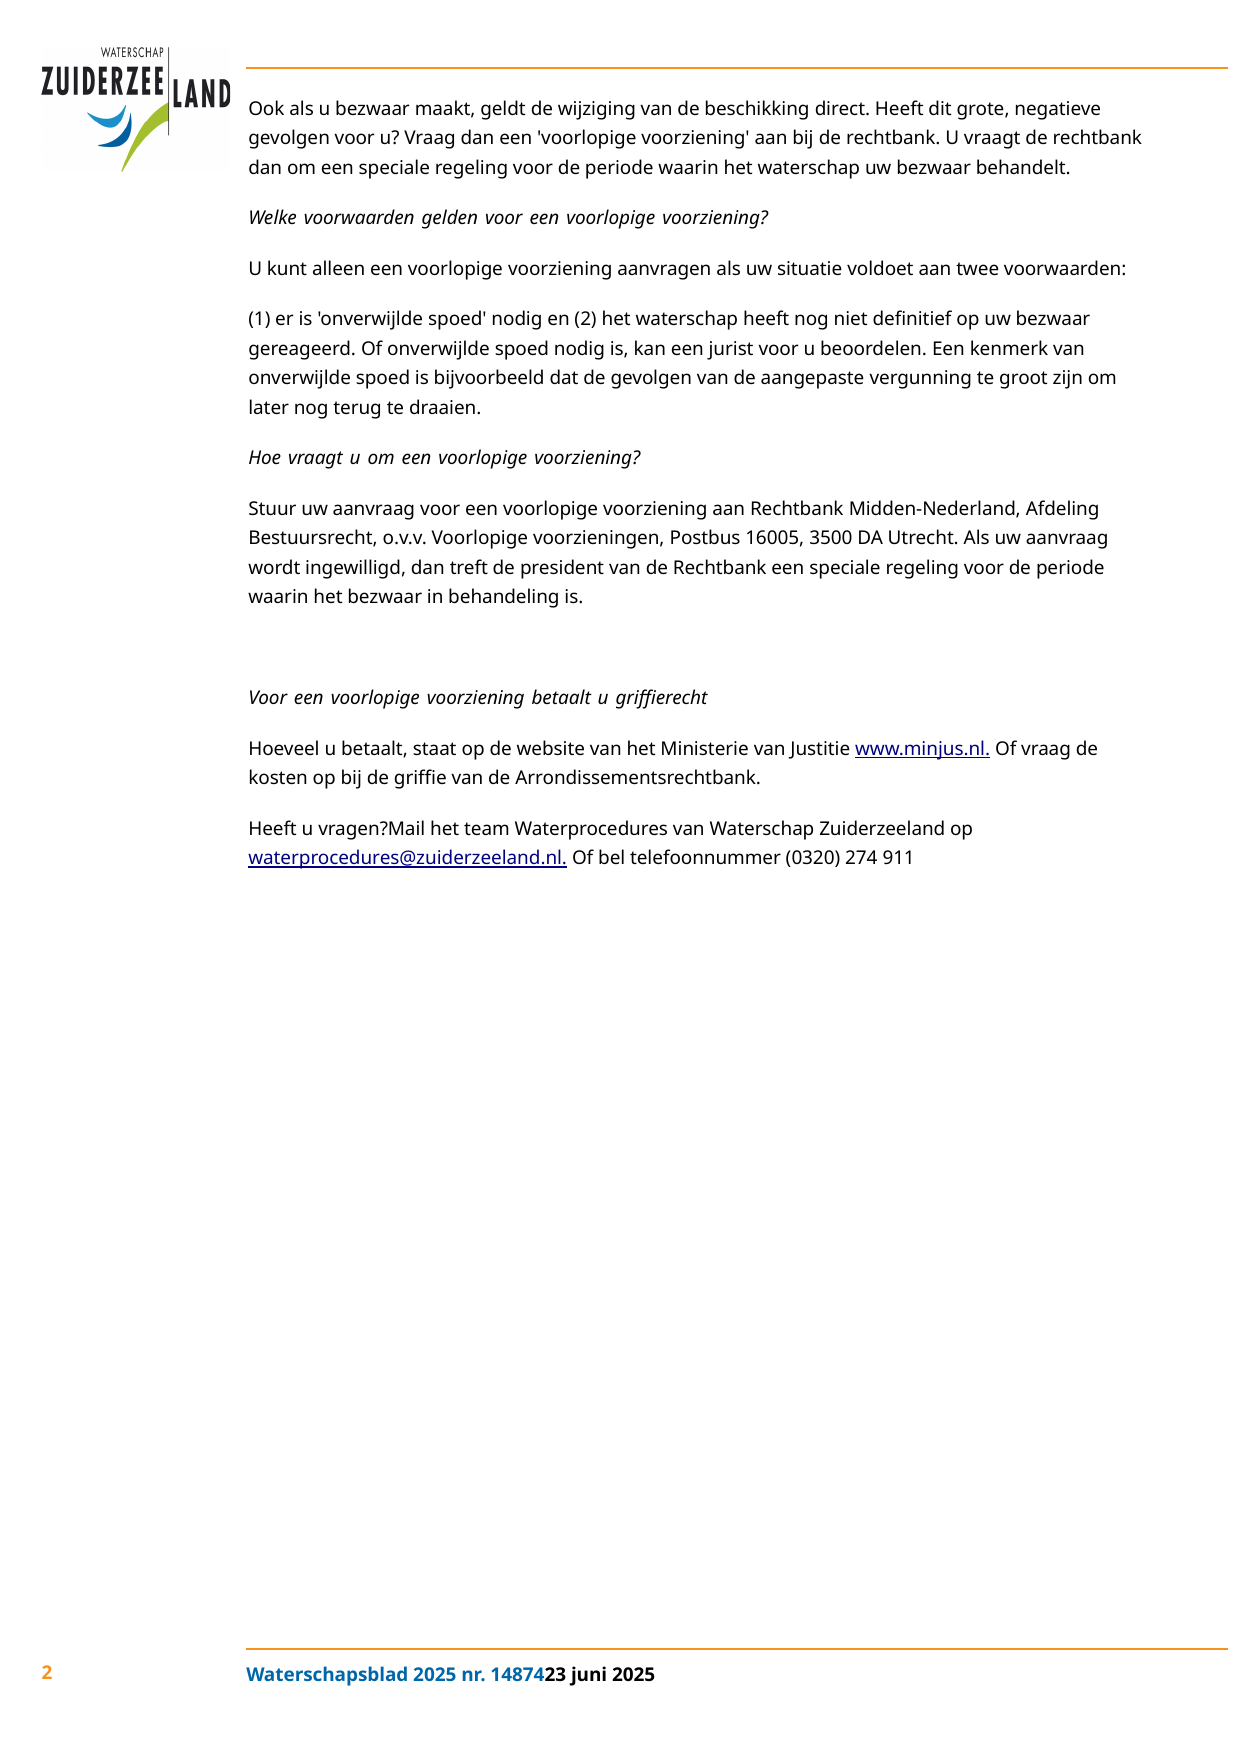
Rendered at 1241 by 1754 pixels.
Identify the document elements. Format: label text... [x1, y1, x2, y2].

text U kunt alleen een voorlopige voorziening aanvragen als uw situatie voldoet aan twee voorwaarden: [248, 255, 1152, 281]
text Hoeveel u betaalt, staat op de website van het Ministerie van Justitie www.minjus.nl. Of vraag de kosten op bij de griffie van de Arrondissementsrechtbank. [248, 735, 1152, 790]
text Stuur uw aanvraag voor een voorlopige voorziening aan Rechtbank Midden-Nederland, Afdeling Bestuursrecht, o.v.v. Voorlopige voorzieningen, Postbus 16005, 3500 DA Utrecht. Als uw aanvraag wordt ingewilligd, dan treft de president van de Rechtbank een speciale regeling voor de periode waarin het bezwaar in behandeling is. [248, 495, 1152, 609]
text (1) er is 'onverwijlde spoed' nodig en (2) het waterschap heeft nog niet definitief op uw bezwaar gereageerd. Of onverwijlde spoed nodig is, kan een jurist voor u beoordelen. Een kenmerk van onverwijlde spoed is bijvoorbeeld dat de gevolgen van de aangepaste vergunning te groot zijn om later nog terug te draaien. [248, 305, 1152, 420]
text Voor een voorlopige voorziening betaalt u griffierecht [248, 684, 1152, 710]
text Hoe vraagt u om een voorlopige voorziening? [248, 444, 1152, 470]
text Welke voorwaarden gelden voor een voorlopige voorziening? [248, 204, 1152, 230]
text Ook als u bezwaar maakt, geldt de wijziging van de beschikking direct. Heeft dit grote, negatieve gevolgen voor u? Vraag dan een 'voorlopige voorziening' aan bij de rechtbank. U vraagt de rechtbank dan om een speciale regeling voor de periode waarin het waterschap uw bezwaar behandelt. [248, 95, 1152, 180]
text Heeft u vragen?Mail het team Waterprocedures van Waterschap Zuiderzeeland op waterprocedures@zuiderzeeland.nl. Of bel telefoonnummer (0320) 274 911 [248, 815, 1152, 870]
picture [41, 47, 231, 172]
